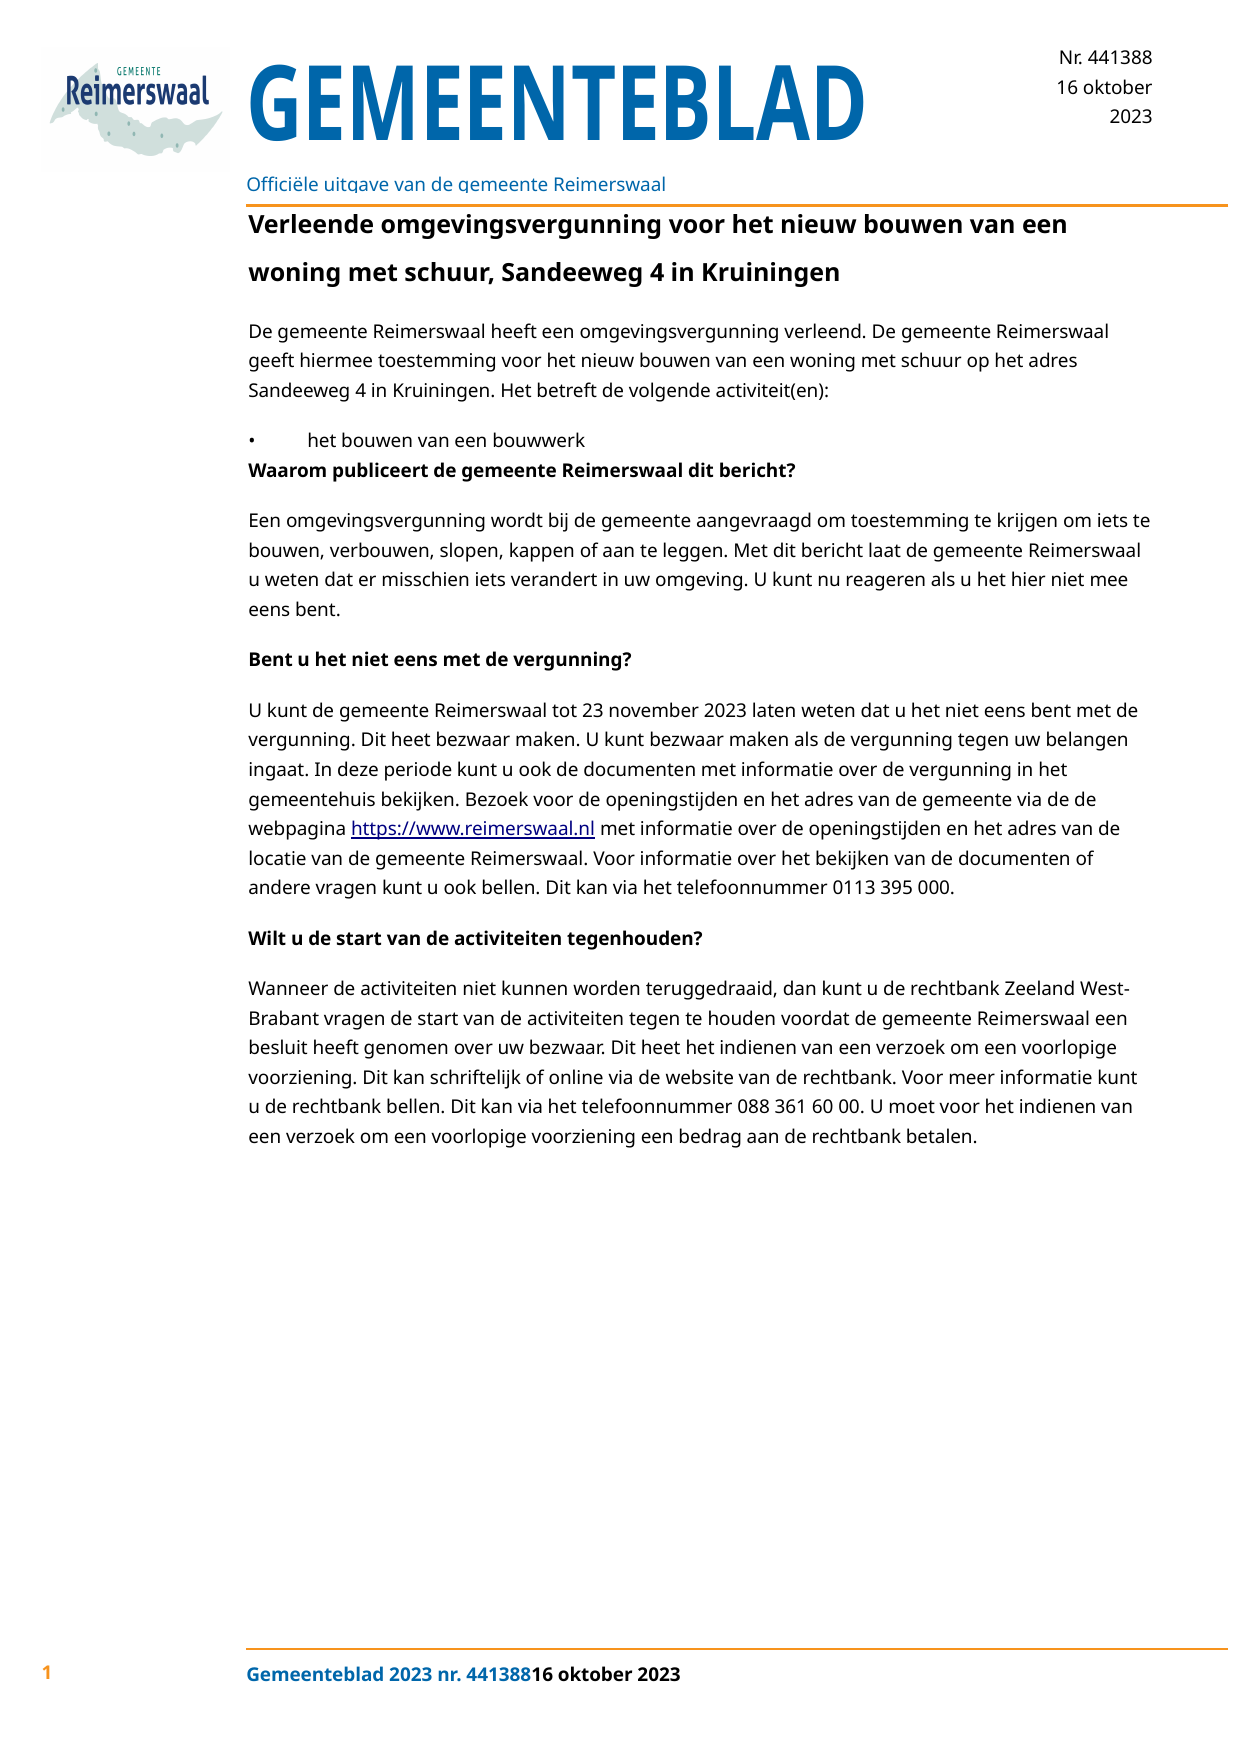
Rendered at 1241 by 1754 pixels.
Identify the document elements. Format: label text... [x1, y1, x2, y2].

text U kunt de gemeente Reimerswaal tot 23 november 2023 laten weten dat u het niet eens bent met de vergunning. Dit heet bezwaar maken. U kunt bezwaar maken als de vergunning tegen uw belangen ingaat. In deze periode kunt u ook de documenten met informatie over de vergunning in het gemeentehuis bekijken. Bezoek voor de openingstijden en het adres van de gemeente via de de webpagina https://www.reimerswaal.nl met informatie over de openingstijden en het adres van de locatie van de gemeente Reimerswaal. Voor informatie over het bekijken van de documenten of andere vragen kunt u ook bellen. Dit kan via het telefoonnummer 0113 395 000. [248, 697, 1152, 900]
text De gemeente Reimerswaal heeft een omgevingsvergunning verleend. De gemeente Reimerswaal geeft hiermee toestemming voor het nieuw bouwen van een woning met schuur op het adres Sandeeweg 4 in Kruiningen. Het betreft de volgende activiteit(en): [248, 318, 1152, 403]
list het bouwen van een bouwwerk [248, 427, 1152, 453]
text Wanneer de activiteiten niet kunnen worden teruggedraaid, dan kunt u de rechtbank Zeeland West-Brabant vragen de start van de activiteiten tegen te houden voordat de gemeente Reimerswaal een besluit heeft genomen over uw bezwaar. Dit heet het indienen van een verzoek om een voorlopige voorziening. Dit kan schriftelijk of online via de website van de rechtbank. Voor meer informatie kunt u de rechtbank bellen. Dit kan via het telefoonnummer 088 361 60 00. U moet voor het indienen van een verzoek om een voorlopige voorziening een bedrag aan de rechtbank betalen. [248, 975, 1152, 1149]
text Wilt u de start van de activiteiten tegenhouden? [248, 925, 1152, 951]
picture [41, 47, 231, 172]
text Verleende omgevingsvergunning voor het nieuw bouwen van een woning met schuur, Sandeeweg 4 in Kruiningen [248, 207, 1152, 288]
text Bent u het niet eens met de vergunning? [248, 647, 1152, 672]
text Waarom publiceert de gemeente Reimerswaal dit bericht? [248, 457, 1152, 483]
text Een omgevingsvergunning wordt bij de gemeente aangevraagd om toestemming te krijgen om iets te bouwen, verbouwen, slopen, kappen of aan te leggen. Met dit bericht laat de gemeente Reimerswaal u weten dat er misschien iets verandert in uw omgeving. U kunt nu reageren als u het hier niet mee eens bent. [248, 507, 1152, 622]
